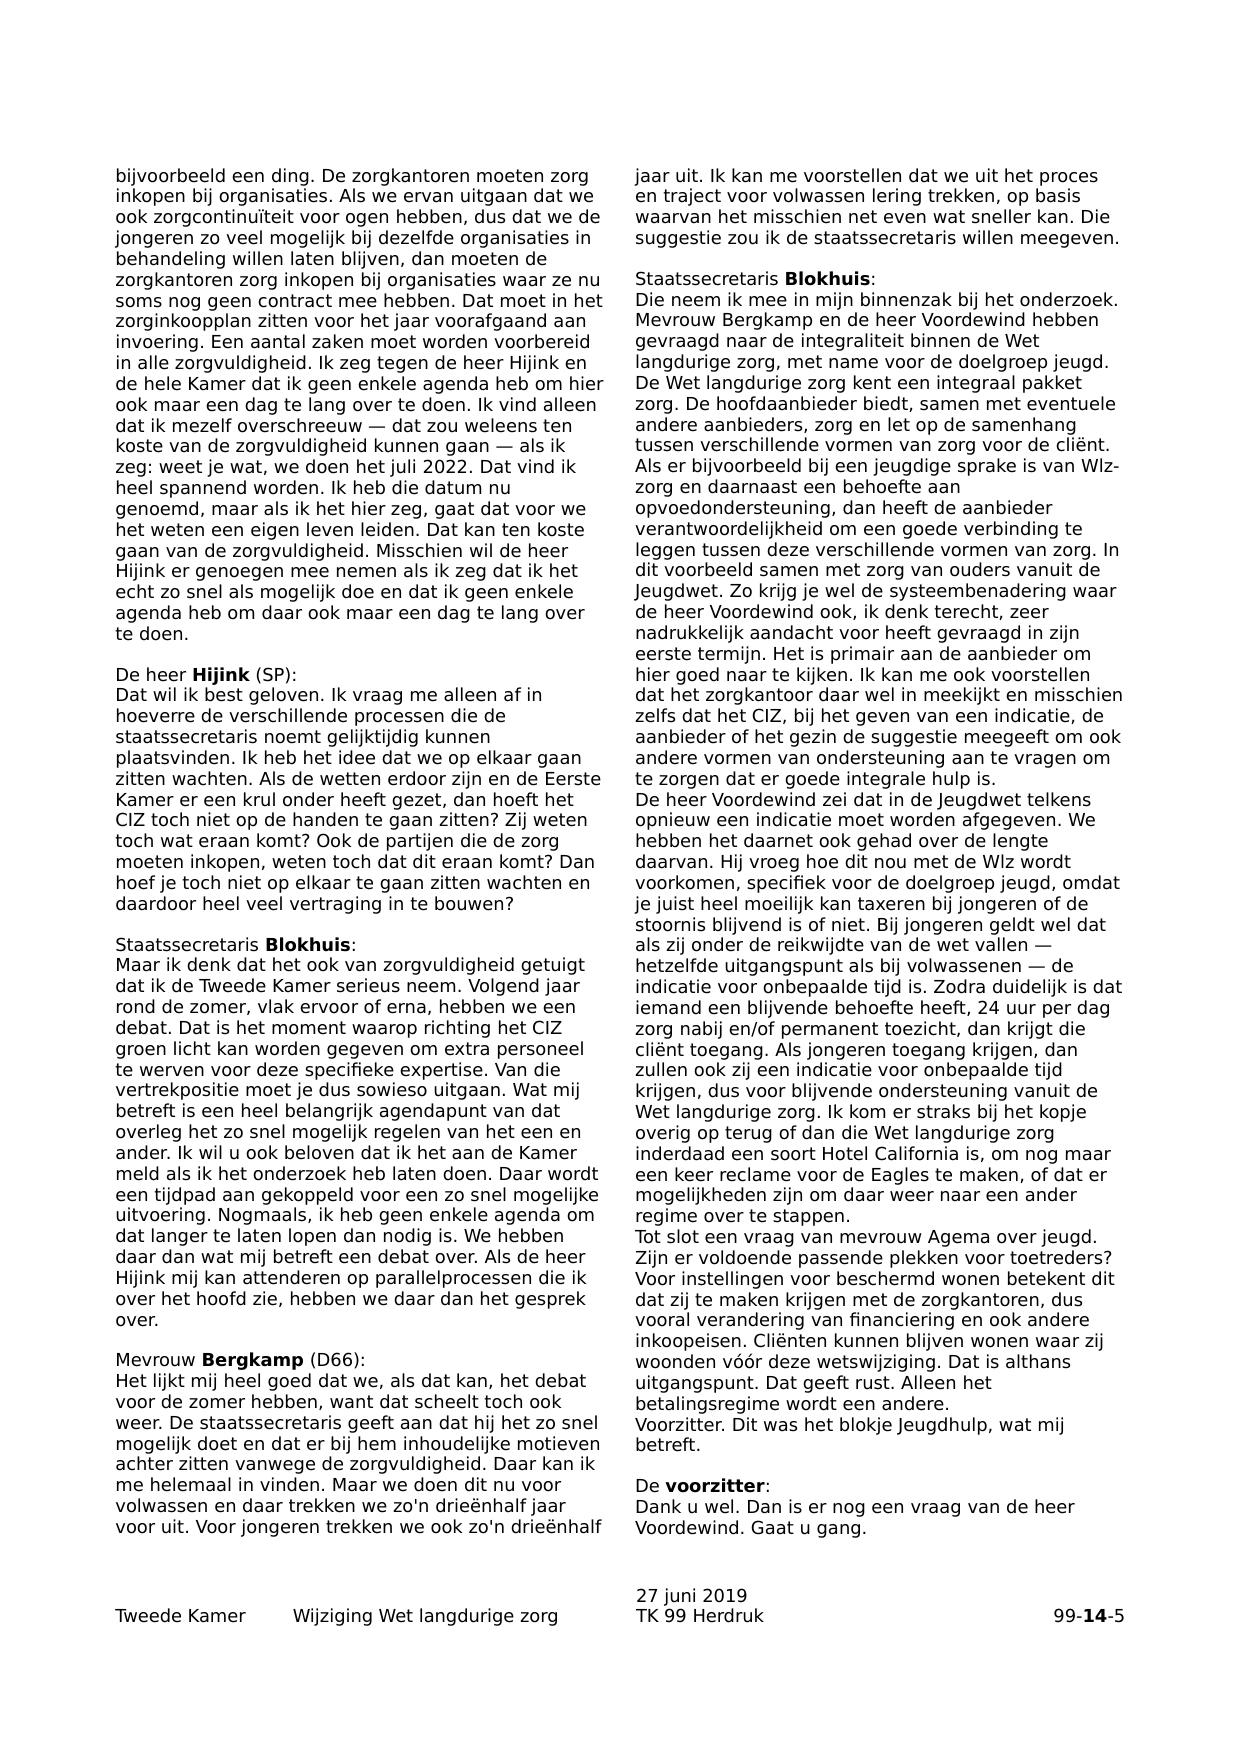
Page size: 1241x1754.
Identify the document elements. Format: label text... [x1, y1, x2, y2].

text De heer Voordewind zei dat in de Jeugdwet telkens opnieuw een indicatie moet worden afgegeven. We hebben het daarnet ook gehad over de lengte daarvan. Hij vroeg hoe dit nou met de Wlz wordt voorkomen, specifiek voor de doelgroep jeugd, omdat je juist heel moeilijk kan taxeren bij jongeren of de stoornis blijvend is of niet. Bij jongeren geldt wel dat als zij onder de reikwijdte van de wet vallen — hetzelfde uitgangspunt als bij volwassenen — de indicatie voor onbepaalde tijd is. Zodra duidelijk is dat iemand een blijvende behoefte heeft, 24 uur per dag zorg nabij en/of permanent toezicht, dan krijgt die cliënt toegang. Als jongeren toegang krijgen, dan zullen ook zij een indicatie voor onbepaalde tijd krijgen, dus voor blijvende ondersteuning vanuit de Wet langdurige zorg. Ik kom er straks bij het kopje overig op terug of dan die Wet langdurige zorg inderdaad een soort Hotel California is, om nog maar een keer reclame voor de Eagles te maken, of dat er mogelijkheden zijn om daar weer naar een ander regime over te stappen. [635, 789, 1125, 1227]
text Mevrouw Bergkamp (D66): [115, 1350, 605, 1371]
text De heer Hijink (SP): [115, 664, 605, 685]
text Die neem ik mee in mijn binnenzak bij het onderzoek. [635, 289, 1125, 310]
text Dat wil ik best geloven. Ik vraag me alleen af in hoeverre de verschillende processen die de staatssecretaris noemt gelijktijdig kunnen plaatsvinden. Ik heb het idee dat we op elkaar gaan zitten wachten. Als de wetten erdoor zijn en de Eerste Kamer er een krul onder heeft gezet, dan hoeft het CIZ toch niet op de handen te gaan zitten? Zij weten toch wat eraan komt? Ook de partijen die de zorg moeten inkopen, weten toch dat dit eraan komt? Dan hoef je toch niet op elkaar te gaan zitten wachten en daardoor heel veel vertraging in te bouwen? [115, 685, 605, 914]
text Mevrouw Bergkamp en de heer Voordewind hebben gevraagd naar de integraliteit binnen de Wet langdurige zorg, met name voor de doelgroep jeugd. De Wet langdurige zorg kent een integraal pakket zorg. De hoofdaanbieder biedt, samen met eventuele andere aanbieders, zorg en let op de samenhang tussen verschillende vormen van zorg voor de cliënt. Als er bijvoorbeeld bij een jeugdige sprake is van Wlz-zorg en daarnaast een behoefte aan opvoedondersteuning, dan heeft de aanbieder verantwoordelijkheid om een goede verbinding te leggen tussen deze verschillende vormen van zorg. In dit voorbeeld samen met zorg van ouders vanuit de Jeugdwet. Zo krijg je wel de systeembenadering waar de heer Voordewind ook, ik denk terecht, zeer nadrukkelijk aandacht voor heeft gevraagd in zijn eerste termijn. Het is primair aan de aanbieder om hier goed naar te kijken. Ik kan me ook voorstellen dat het zorgkantoor daar wel in meekijkt en misschien zelfs dat het CIZ, bij het geven van een indicatie, de aanbieder of het gezin de suggestie meegeeft om ook andere vormen van ondersteuning aan te vragen om te zorgen dat er goede integrale hulp is. [635, 310, 1125, 789]
text De voorzitter: [635, 1476, 1125, 1497]
text Voorzitter. Dit was het blokje Jeugdhulp, wat mij betreft. [635, 1414, 1125, 1456]
text Het lijkt mij heel goed dat we, als dat kan, het debat voor de zomer hebben, want dat scheelt toch ook weer. De staatssecretaris geeft aan dat hij het zo snel mogelijk doet en dat er bij hem inhoudelijke motieven achter zitten vanwege de zorgvuldigheid. Daar kan ik me helemaal in vinden. Maar we doen dit nu voor volwassen en daar trekken we zo'n drieënhalf jaar voor uit. Voor jongeren trekken we ook zo'n drieënhalf [115, 1371, 605, 1537]
text Staatssecretaris Blokhuis: [635, 269, 1125, 289]
text Tot slot een vraag van mevrouw Agema over jeugd. Zijn er voldoende passende plekken voor toetreders? Voor instellingen voor beschermd wonen betekent dit dat zij te maken krijgen met de zorgkantoren, dus vooral verandering van financiering en ook andere inkoopeisen. Cliënten kunnen blijven wonen waar zij woonden vóór deze wetswijziging. Dat is althans uitgangspunt. Dat geeft rust. Alleen het betalingsregime wordt een andere. [635, 1227, 1125, 1414]
text Maar ik denk dat het ook van zorgvuldigheid getuigt dat ik de Tweede Kamer serieus neem. Volgend jaar rond de zomer, vlak ervoor of erna, hebben we een debat. Dat is het moment waarop richting het CIZ groen licht kan worden gegeven om extra personeel te werven voor deze specifieke expertise. Van die vertrekpositie moet je dus sowieso uitgaan. Wat mij betreft is een heel belangrijk agendapunt van dat overleg het zo snel mogelijk regelen van het een en ander. Ik wil u ook beloven dat ik het aan de Kamer meld als ik het onderzoek heb laten doen. Daar wordt een tijdpad aan gekoppeld voor een zo snel mogelijke uitvoering. Nogmaals, ik heb geen enkele agenda om dat langer te laten lopen dan nodig is. We hebben daar dan wat mij betreft een debat over. Als de heer Hijink mij kan attenderen op parallelprocessen die ik over het hoofd zie, hebben we daar dan het gesprek over. [115, 955, 605, 1330]
text bijvoorbeeld een ding. De zorgkantoren moeten zorg inkopen bij organisaties. Als we ervan uitgaan dat we ook zorgcontinuïteit voor ogen hebben, dus dat we de jongeren zo veel mogelijk bij dezelfde organisaties in behandeling willen laten blijven, dan moeten de zorgkantoren zorg inkopen bij organisaties waar ze nu soms nog geen contract mee hebben. Dat moet in het zorginkoopplan zitten voor het jaar voorafgaand aan invoering. Een aantal zaken moet worden voorbereid in alle zorgvuldigheid. Ik zeg tegen de heer Hijink en de hele Kamer dat ik geen enkele agenda heb om hier ook maar een dag te lang over te doen. Ik vind alleen dat ik mezelf overschreeuw — dat zou weleens ten koste van de zorgvuldigheid kunnen gaan — als ik zeg: weet je wat, we doen het juli 2022. Dat vind ik heel spannend worden. Ik heb die datum nu genoemd, maar als ik het hier zeg, gaat dat voor we het weten een eigen leven leiden. Dat kan ten koste gaan van de zorgvuldigheid. Misschien wil de heer Hijink er genoegen mee nemen als ik zeg dat ik het echt zo snel als mogelijk doe en dat ik geen enkele agenda heb om daar ook maar een dag te lang over te doen. [115, 165, 605, 644]
text Staatssecretaris Blokhuis: [115, 934, 605, 955]
text jaar uit. Ik kan me voorstellen dat we uit het proces en traject voor volwassen lering trekken, op basis waarvan het misschien net even wat sneller kan. Die suggestie zou ik de staatssecretaris willen meegeven. [635, 165, 1125, 249]
text Dank u wel. Dan is er nog een vraag van de heer Voordewind. Gaat u gang. [635, 1497, 1125, 1538]
